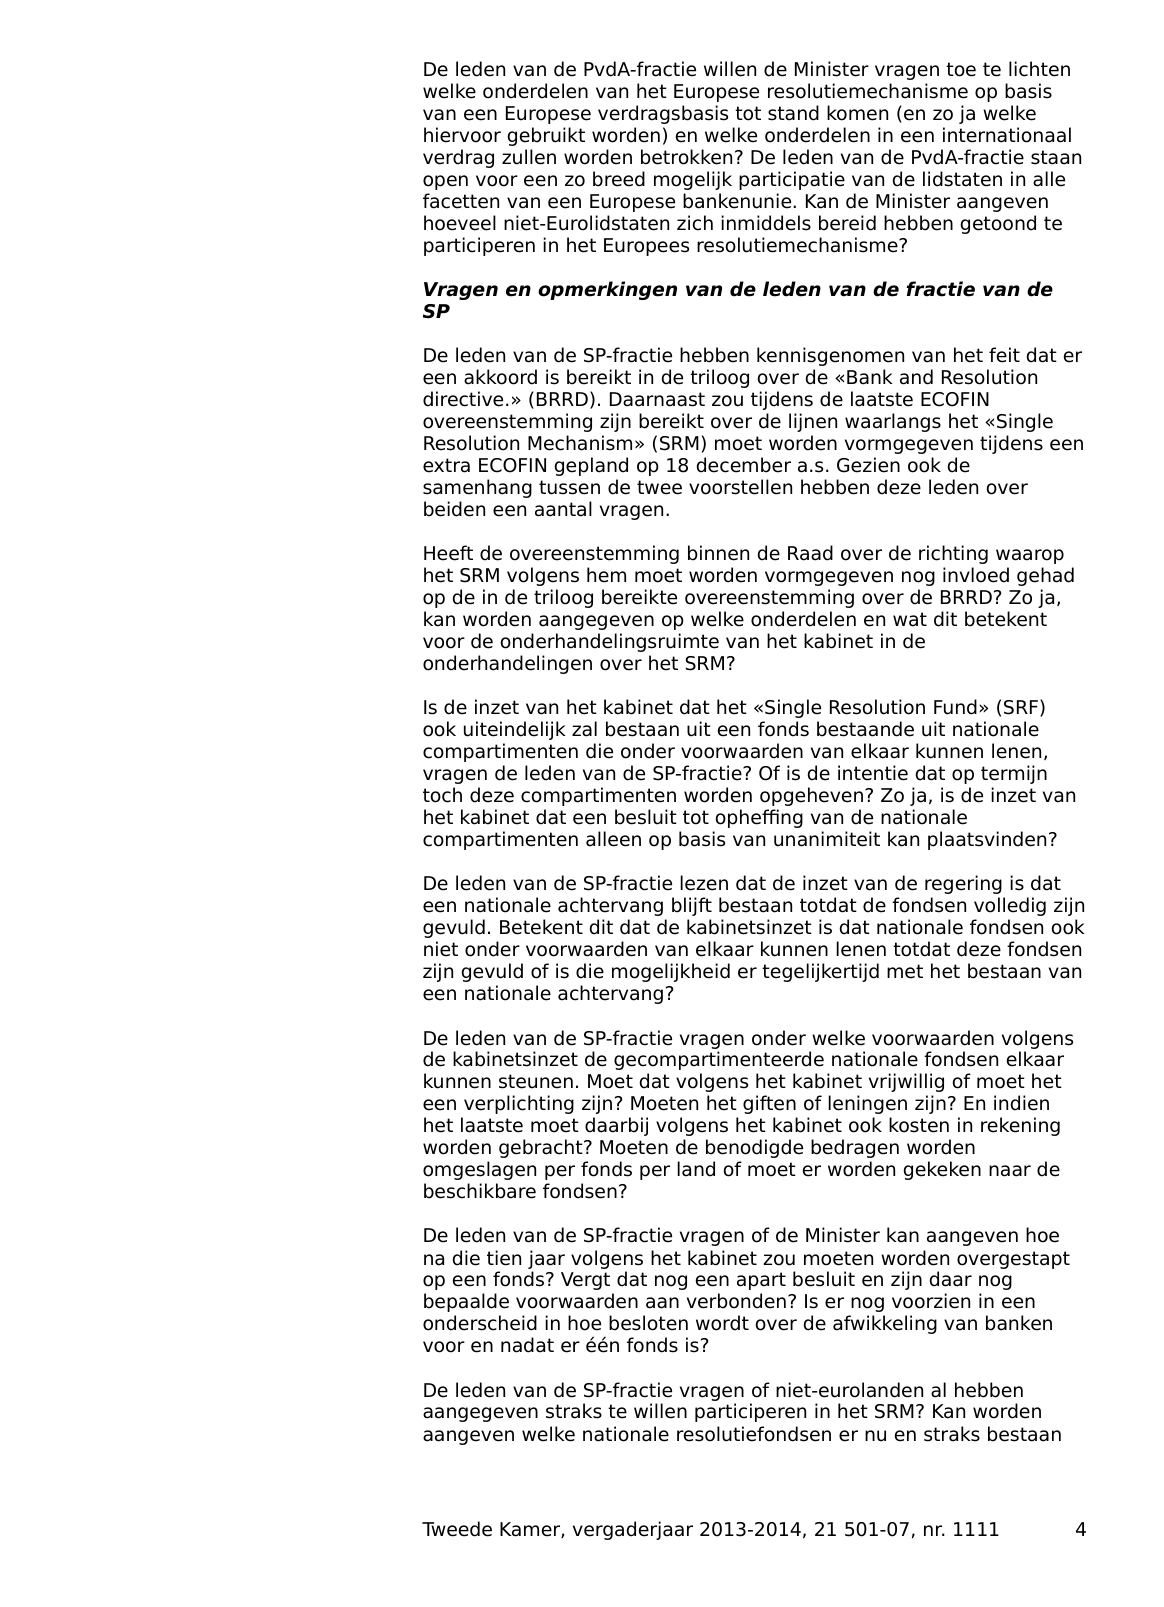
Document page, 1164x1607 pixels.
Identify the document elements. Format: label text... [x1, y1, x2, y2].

text Heeft de overeenstemming binnen de Raad over de richting waarop het SRM volgens hem moet worden vormgegeven nog invloed gehad op de in de triloog bereikte overeenstemming over de BRRD? Zo ja, kan worden aangegeven op welke onderdelen en wat dit betekent voor de onderhandelingsruimte van het kabinet in de onderhandelingen over het SRM? [422, 543, 1087, 675]
text De leden van de SP-fractie vragen of de Minister kan aangeven hoe na die tien jaar volgens het kabinet zou moeten worden overgestapt op een fonds? Vergt dat nog een apart besluit en zijn daar nog bepaalde voorwaarden aan verbonden? Is er nog voorzien in een onderscheid in hoe besloten wordt over de afwikkeling van banken voor en nadat er één fonds is? [422, 1225, 1087, 1357]
text Is de inzet van het kabinet dat het «Single Resolution Fund» (SRF) ook uiteindelijk zal bestaan uit een fonds bestaande uit nationale compartimenten die onder voorwaarden van elkaar kunnen lenen, vragen de leden van de SP-fractie? Of is de intentie dat op termijn toch deze compartimenten worden opgeheven? Zo ja, is de inzet van het kabinet dat een besluit tot opheffing van de nationale compartimenten alleen op basis van unanimiteit kan plaatsvinden? [422, 697, 1087, 851]
subtitle Vragen en opmerkingen van de leden van de fractie van de SP [422, 279, 1087, 323]
text De leden van de SP-fractie lezen dat de inzet van de regering is dat een nationale achtervang blijft bestaan totdat de fondsen volledig zijn gevuld. Betekent dit dat de kabinetsinzet is dat nationale fondsen ook niet onder voorwaarden van elkaar kunnen lenen totdat deze fondsen zijn gevuld of is die mogelijkheid er tegelijkertijd met het bestaan van een nationale achtervang? [422, 873, 1087, 1005]
text De leden van de SP-fractie hebben kennisgenomen van het feit dat er een akkoord is bereikt in de triloog over de «Bank and Resolution directive.» (BRRD). Daarnaast zou tijdens de laatste ECOFIN overeenstemming zijn bereikt over de lijnen waarlangs het «Single Resolution Mechanism» (SRM) moet worden vormgegeven tijdens een extra ECOFIN gepland op 18 december a.s. Gezien ook de samenhang tussen de twee voorstellen hebben deze leden over beiden een aantal vragen. [422, 345, 1087, 521]
text De leden van de PvdA-fractie willen de Minister vragen toe te lichten welke onderdelen van het Europese resolutiemechanisme op basis van een Europese verdragsbasis tot stand komen (en zo ja welke hiervoor gebruikt worden) en welke onderdelen in een internationaal verdrag zullen worden betrokken? De leden van de PvdA-fractie staan open voor een zo breed mogelijk participatie van de lidstaten in alle facetten van een Europese bankenunie. Kan de Minister aangeven hoeveel niet-Eurolidstaten zich inmiddels bereid hebben getoond te participeren in het Europees resolutiemechanisme? [422, 59, 1087, 257]
text De leden van de SP-fractie vragen onder welke voorwaarden volgens de kabinetsinzet de gecompartimenteerde nationale fondsen elkaar kunnen steunen. Moet dat volgens het kabinet vrijwillig of moet het een verplichting zijn? Moeten het giften of leningen zijn? En indien het laatste moet daarbij volgens het kabinet ook kosten in rekening worden gebracht? Moeten de benodigde bedragen worden omgeslagen per fonds per land of moet er worden gekeken naar de beschikbare fondsen? [422, 1027, 1087, 1203]
text De leden van de SP-fractie vragen of niet-eurolanden al hebben aangegeven straks te willen participeren in het SRM? Kan worden aangeven welke nationale resolutiefondsen er nu en straks bestaan [422, 1379, 1087, 1445]
